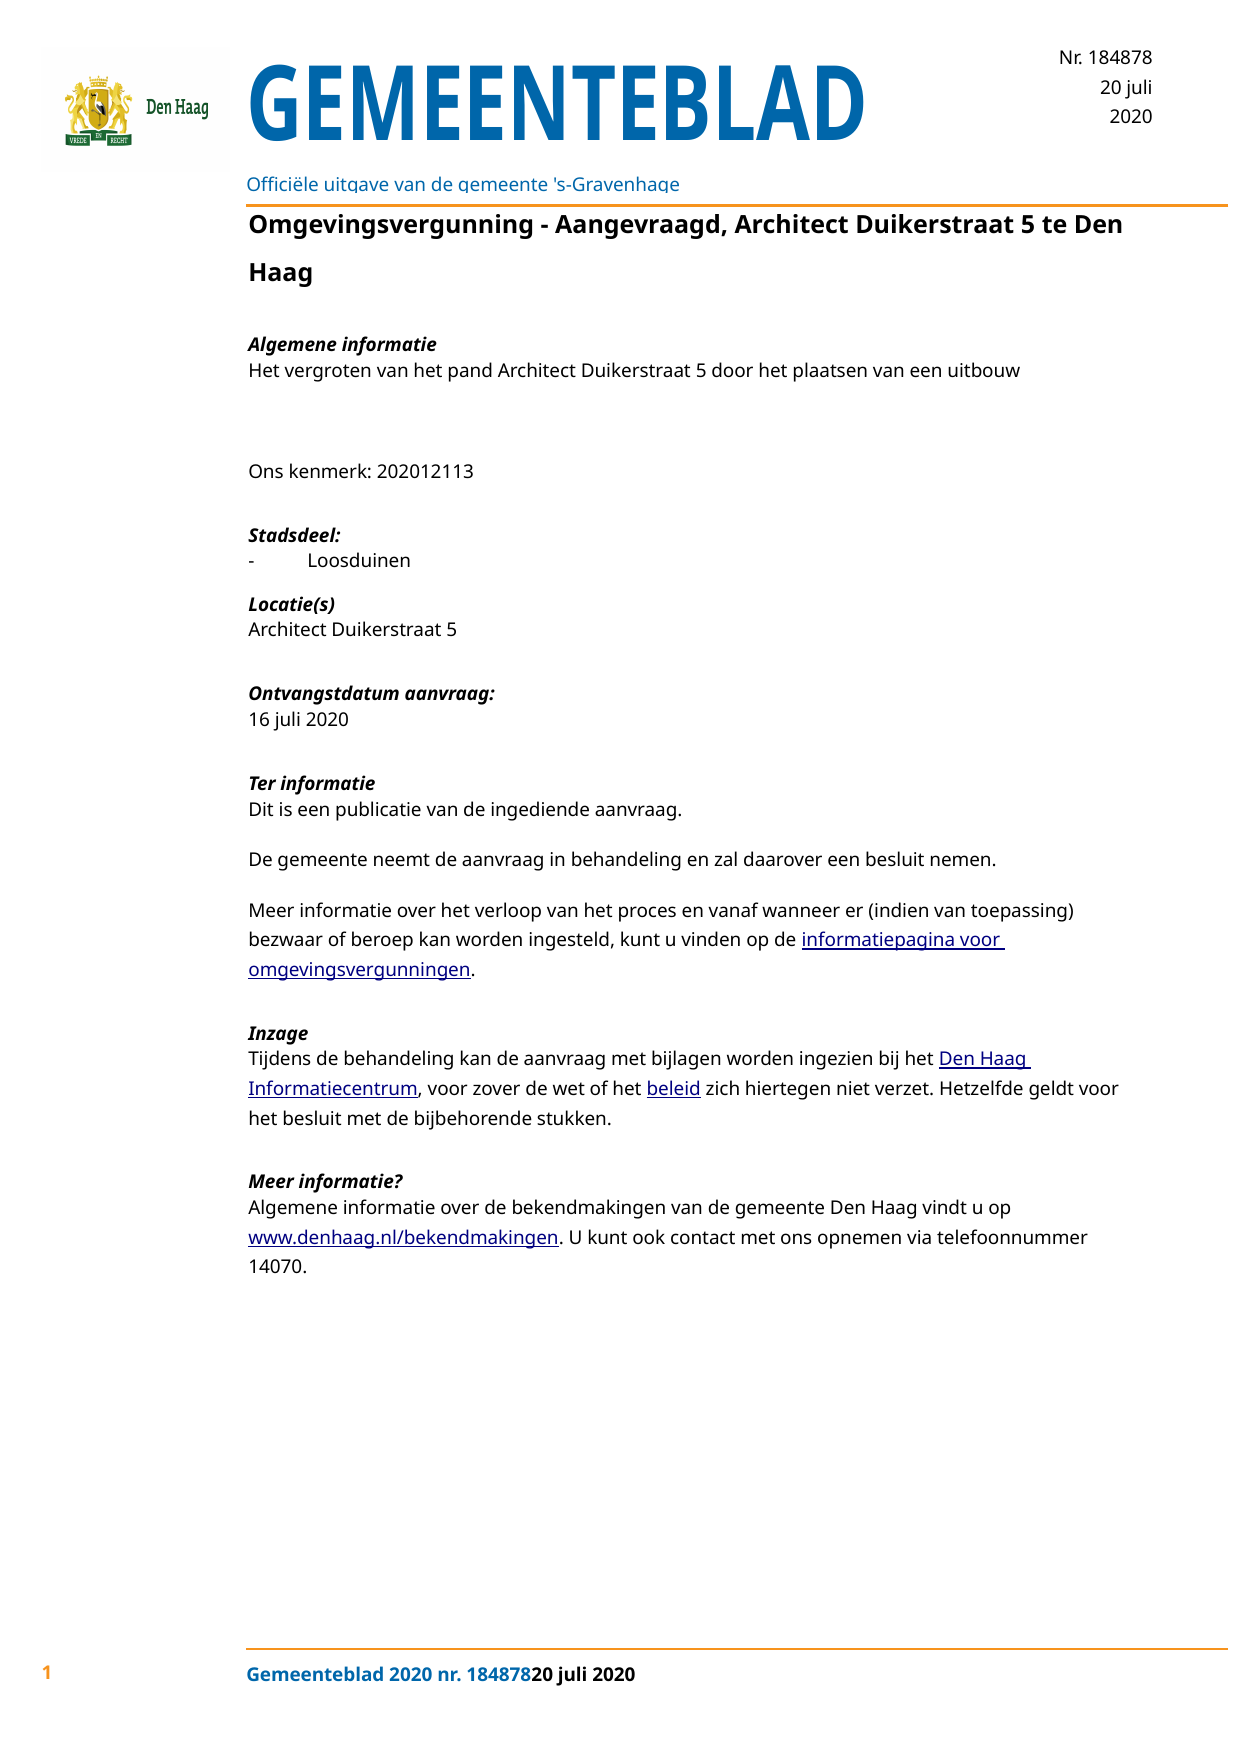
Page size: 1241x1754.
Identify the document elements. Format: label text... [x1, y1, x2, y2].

text Meer informatie over het verloop van het proces en vanaf wanneer er (indien van toepassing) bezwaar of beroep kan worden ingesteld, kunt u vinden op de informatiepagina voor omgevingsvergunningen. [248, 897, 1152, 982]
text Algemene informatie [248, 331, 1152, 357]
text Tijdens de behandeling kan de aanvraag met bijlagen worden ingezien bij het Den Haag Informatiecentrum, voor zover de wet of het beleid zich hiertegen niet verzet. Hetzelfde geldt voor het besluit met de bijbehorende stukken. [248, 1046, 1152, 1131]
text Ontvangstdatum aanvraag: [248, 681, 1152, 706]
text Omgevingsvergunning - Aangevraagd, Architect Duikerstraat 5 te Den Haag [248, 207, 1152, 288]
text Algemene informatie over de bekendmakingen van de gemeente Den Haag vindt u op www.denhaag.nl/bekendmakingen. U kunt ook contact met ons opnemen via telefoonnummer 14070. [248, 1194, 1152, 1279]
text Ter informatie [248, 770, 1152, 796]
text Locatie(s) [248, 591, 1152, 617]
text De gemeente neemt de aanvraag in behandeling en zal daarover een besluit nemen. [248, 846, 1152, 872]
text Ons kenmerk: 202012113 [248, 458, 1152, 484]
list Loosduinen [248, 548, 1152, 573]
text 16 juli 2020 [248, 706, 1152, 732]
text Dit is een publicatie van de ingediende aanvraag. [248, 796, 1152, 822]
text Het vergroten van het pand Architect Duikerstraat 5 door het plaatsen van een uitbouw [248, 357, 1152, 383]
text Meer informatie? [248, 1169, 1152, 1194]
text Inzage [248, 1020, 1152, 1046]
text Stadsdeel: [248, 522, 1152, 548]
picture [41, 47, 231, 172]
text Architect Duikerstraat 5 [248, 617, 1152, 642]
